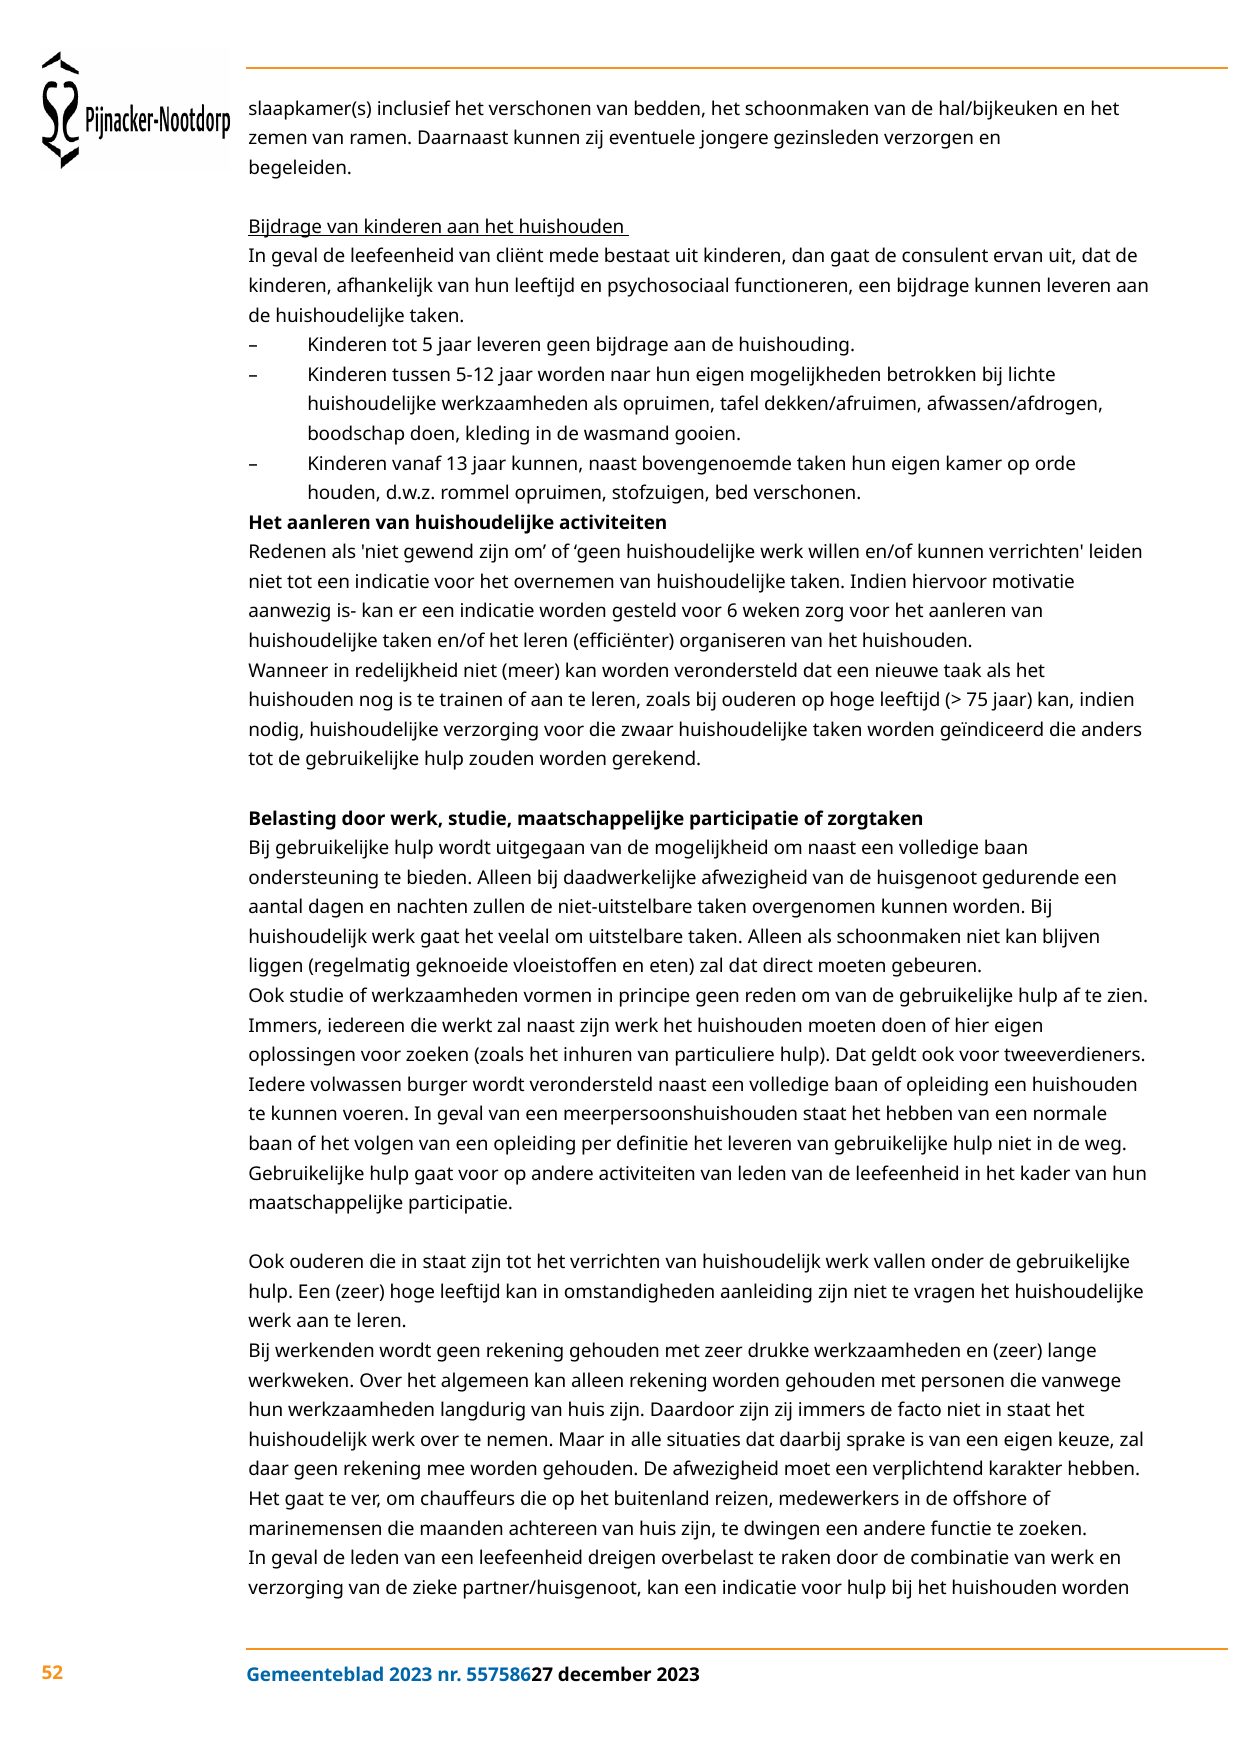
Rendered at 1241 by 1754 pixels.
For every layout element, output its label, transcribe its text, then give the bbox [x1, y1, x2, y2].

text Wanneer in redelijkheid niet (meer) kan worden verondersteld dat een nieuwe taak als het huishouden nog is te trainen of aan te leren, zoals bij ouderen op hoge leeftijd (> 75 jaar) kan, indien nodig, huishoudelijke verzorging voor die zwaar huishoudelijke taken worden geïndiceerd die anders tot de gebruikelijke hulp zouden worden gerekend. [248, 657, 1152, 771]
text In geval de leden van een leefeenheid dreigen overbelast te raken door de combinatie van werk en verzorging van de zieke partner/huisgenoot, kan een indicatie voor hulp bij het huishouden worden [248, 1544, 1152, 1600]
list Kinderen vanaf 13 jaar kunnen, naast bovengenoemde taken hun eigen kamer op orde houden, d.w.z. rommel opruimen, stofzuigen, bed verschonen. [248, 450, 1152, 505]
text In geval de leefeenheid van cliënt mede bestaat uit kinderen, dan gaat de consulent ervan uit, dat de kinderen, afhankelijk van hun leeftijd en psychosociaal functioneren, een bijdrage kunnen leveren aan de huishoudelijke taken. [248, 243, 1152, 328]
text slaapkamer(s) inclusief het verschonen van bedden, het schoonmaken van de hal/bijkeuken en het zemen van ramen. Daarnaast kunnen zij eventuele jongere gezinsleden verzorgen en [248, 95, 1152, 150]
text Belasting door werk, studie, maatschappelijke participatie of zorgtaken [248, 805, 1152, 831]
text Bij gebruikelijke hulp wordt uitgegaan van de mogelijkheid om naast een volledige baan ondersteuning te bieden. Alleen bij daadwerkelijke afwezigheid van de huisgenoot gedurende een aantal dagen en nachten zullen de niet-uitstelbare taken overgenomen kunnen worden. Bij huishoudelijk werk gaat het veelal om uitstelbare taken. Alleen als schoonmaken niet kan blijven liggen (regelmatig geknoeide vloeistoffen en eten) zal dat direct moeten gebeuren. [248, 834, 1152, 978]
text Redenen als 'niet gewend zijn om’ of ‘geen huishoudelijke werk willen en/of kunnen verrichten' leiden niet tot een indicatie voor het overnemen van huishoudelijke taken. Indien hiervoor motivatie aanwezig is- kan er een indicatie worden gesteld voor 6 weken zorg voor het aanleren van huishoudelijke taken en/of het leren (efficiënter) organiseren van het huishouden. [248, 538, 1152, 653]
text Het aanleren van huishoudelijke activiteiten [248, 509, 1152, 535]
text Bij werkenden wordt geen rekening gehouden met zeer drukke werkzaamheden en (zeer) lange werkweken. Over het algemeen kan alleen rekening worden gehouden met personen die vanwege hun werkzaamheden langdurig van huis zijn. Daardoor zijn zij immers de facto niet in staat het huishoudelijk werk over te nemen. Maar in alle situaties dat daarbij sprake is van een eigen keuze, zal daar geen rekening mee worden gehouden. De afwezigheid moet een verplichtend karakter hebben. Het gaat te ver, om chauffeurs die op het buitenland reizen, medewerkers in de offshore of marinemensen die maanden achtereen van huis zijn, te dwingen een andere functie te zoeken. [248, 1337, 1152, 1541]
text Bijdrage van kinderen aan het huishouden [248, 213, 1152, 239]
picture [41, 47, 231, 172]
list Kinderen tussen 5-12 jaar worden naar hun eigen mogelijkheden betrokken bij lichte huishoudelijke werkzaamheden als opruimen, tafel dekken/afruimen, afwassen/afdrogen, boodschap doen, kleding in de wasmand gooien. [248, 361, 1152, 446]
text Ook ouderen die in staat zijn tot het verrichten van huishoudelijk werk vallen onder de gebruikelijke hulp. Een (zeer) hoge leeftijd kan in omstandigheden aanleiding zijn niet te vragen het huishoudelijke werk aan te leren. [248, 1248, 1152, 1333]
text Ook studie of werkzaamheden vormen in principe geen reden om van de gebruikelijke hulp af te zien. Immers, iedereen die werkt zal naast zijn werk het huishouden moeten doen of hier eigen oplossingen voor zoeken (zoals het inhuren van particuliere hulp). Dat geldt ook voor tweeverdieners. Iedere volwassen burger wordt verondersteld naast een volledige baan of opleiding een huishouden te kunnen voeren. In geval van een meerpersoonshuishouden staat het hebben van een normale baan of het volgen van een opleiding per definitie het leveren van gebruikelijke hulp niet in de weg. Gebruikelijke hulp gaat voor op andere activiteiten van leden van de leefeenheid in het kader van hun maatschappelijke participatie. [248, 982, 1152, 1215]
text begeleiden. [248, 154, 1152, 180]
list Kinderen tot 5 jaar leveren geen bijdrage aan de huishouding. [248, 331, 1152, 357]
